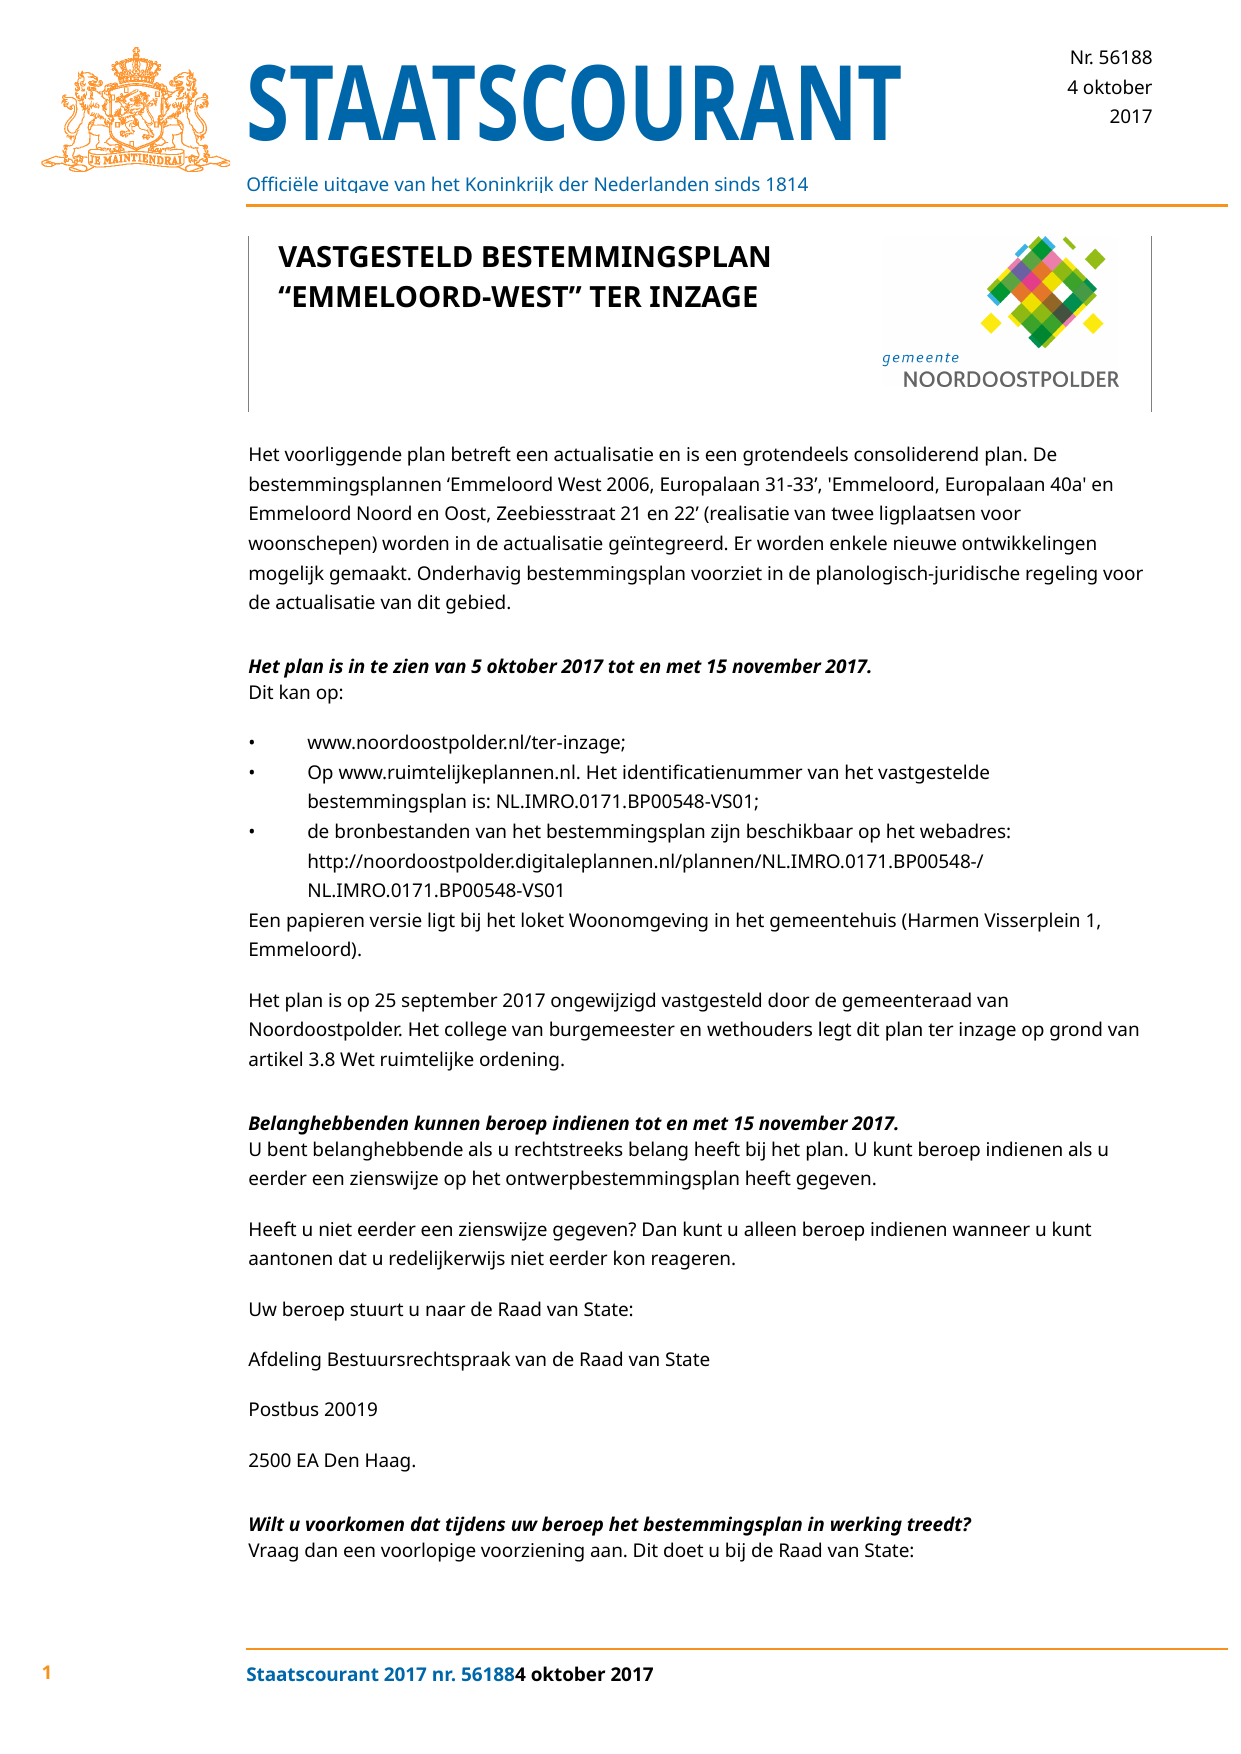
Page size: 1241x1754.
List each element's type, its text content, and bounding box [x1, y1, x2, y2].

picture [41, 47, 231, 172]
text Een papieren versie ligt bij het loket Woonomgeving in het gemeentehuis (Harmen Visserplein 1, Emmeloord). [248, 907, 1152, 962]
table_header VASTGESTELD BESTEMMINGSPLAN “EMMELOORD-WEST” TER INZAGE [249, 236, 850, 412]
text Vraag dan een voorlopige voorziening aan. Dit doet u bij de Raad van State: [248, 1537, 1152, 1562]
list http://noordoostpolder.digitaleplannen.nl/plannen/NL.IMRO.0171.BP00548-/NL.IMRO.0171.BP00548-VS01 [248, 848, 1152, 903]
text Uw beroep stuurt u naar de Raad van State: [248, 1296, 1152, 1322]
text 2500 EA Den Haag. [248, 1447, 1152, 1473]
text Het plan is in te zien van 5 oktober 2017 tot en met 15 november 2017. [248, 653, 1152, 679]
text U bent belanghebbende als u rechtstreeks belang heeft bij het plan. U kunt beroep indienen als u eerder een zienswijze op het ontwerpbestemmingsplan heeft gegeven. [248, 1136, 1152, 1191]
list www.noordoostpolder.nl/ter-inzage; [248, 729, 1152, 755]
text Belanghebbenden kunnen beroep indienen tot en met 15 november 2017. [248, 1110, 1152, 1136]
text Dit kan op: [248, 679, 1152, 705]
text Wilt u voorkomen dat tijdens uw beroep het bestemmingsplan in werking treedt? [248, 1511, 1152, 1537]
table_header [850, 236, 1151, 412]
text Het plan is op 25 september 2017 ongewijzigd vastgesteld door de gemeenteraad van Noordoostpolder. Het college van burgemeester en wethouders legt dit plan ter inzage op grond van artikel 3.8 Wet ruimtelijke ordening. [248, 987, 1152, 1072]
text Het voorliggende plan betreft een actualisatie en is een grotendeels consoliderend plan. De bestemmingsplannen ‘Emmeloord West 2006, Europalaan 31-33’, 'Emmeloord, Europalaan 40a' en Emmeloord Noord en Oost, Zeebiesstraat 21 en 22’ (realisatie van twee ligplaatsen voor woonschepen) worden in de actualisatie geïntegreerd. Er worden enkele nieuwe ontwikkelingen mogelijk gemaakt. Onderhavig bestemmingsplan voorziet in de planologisch-juridische regeling voor de actualisatie van dit gebied. [248, 441, 1152, 615]
list Op www.ruimtelijkeplannen.nl. Het identificatienummer van het vastgestelde bestemmingsplan is: NL.IMRO.0171.BP00548-VS01; [248, 759, 1152, 814]
picture [882, 236, 1119, 387]
text Postbus 20019 [248, 1397, 1152, 1422]
text Afdeling Bestuursrechtspraak van de Raad van State [248, 1346, 1152, 1372]
text Heeft u niet eerder een zienswijze gegeven? Dan kunt u alleen beroep indienen wanneer u kunt aantonen dat u redelijkerwijs niet eerder kon reageren. [248, 1216, 1152, 1271]
list de bronbestanden van het bestemmingsplan zijn beschikbaar op het webadres: [248, 818, 1152, 844]
